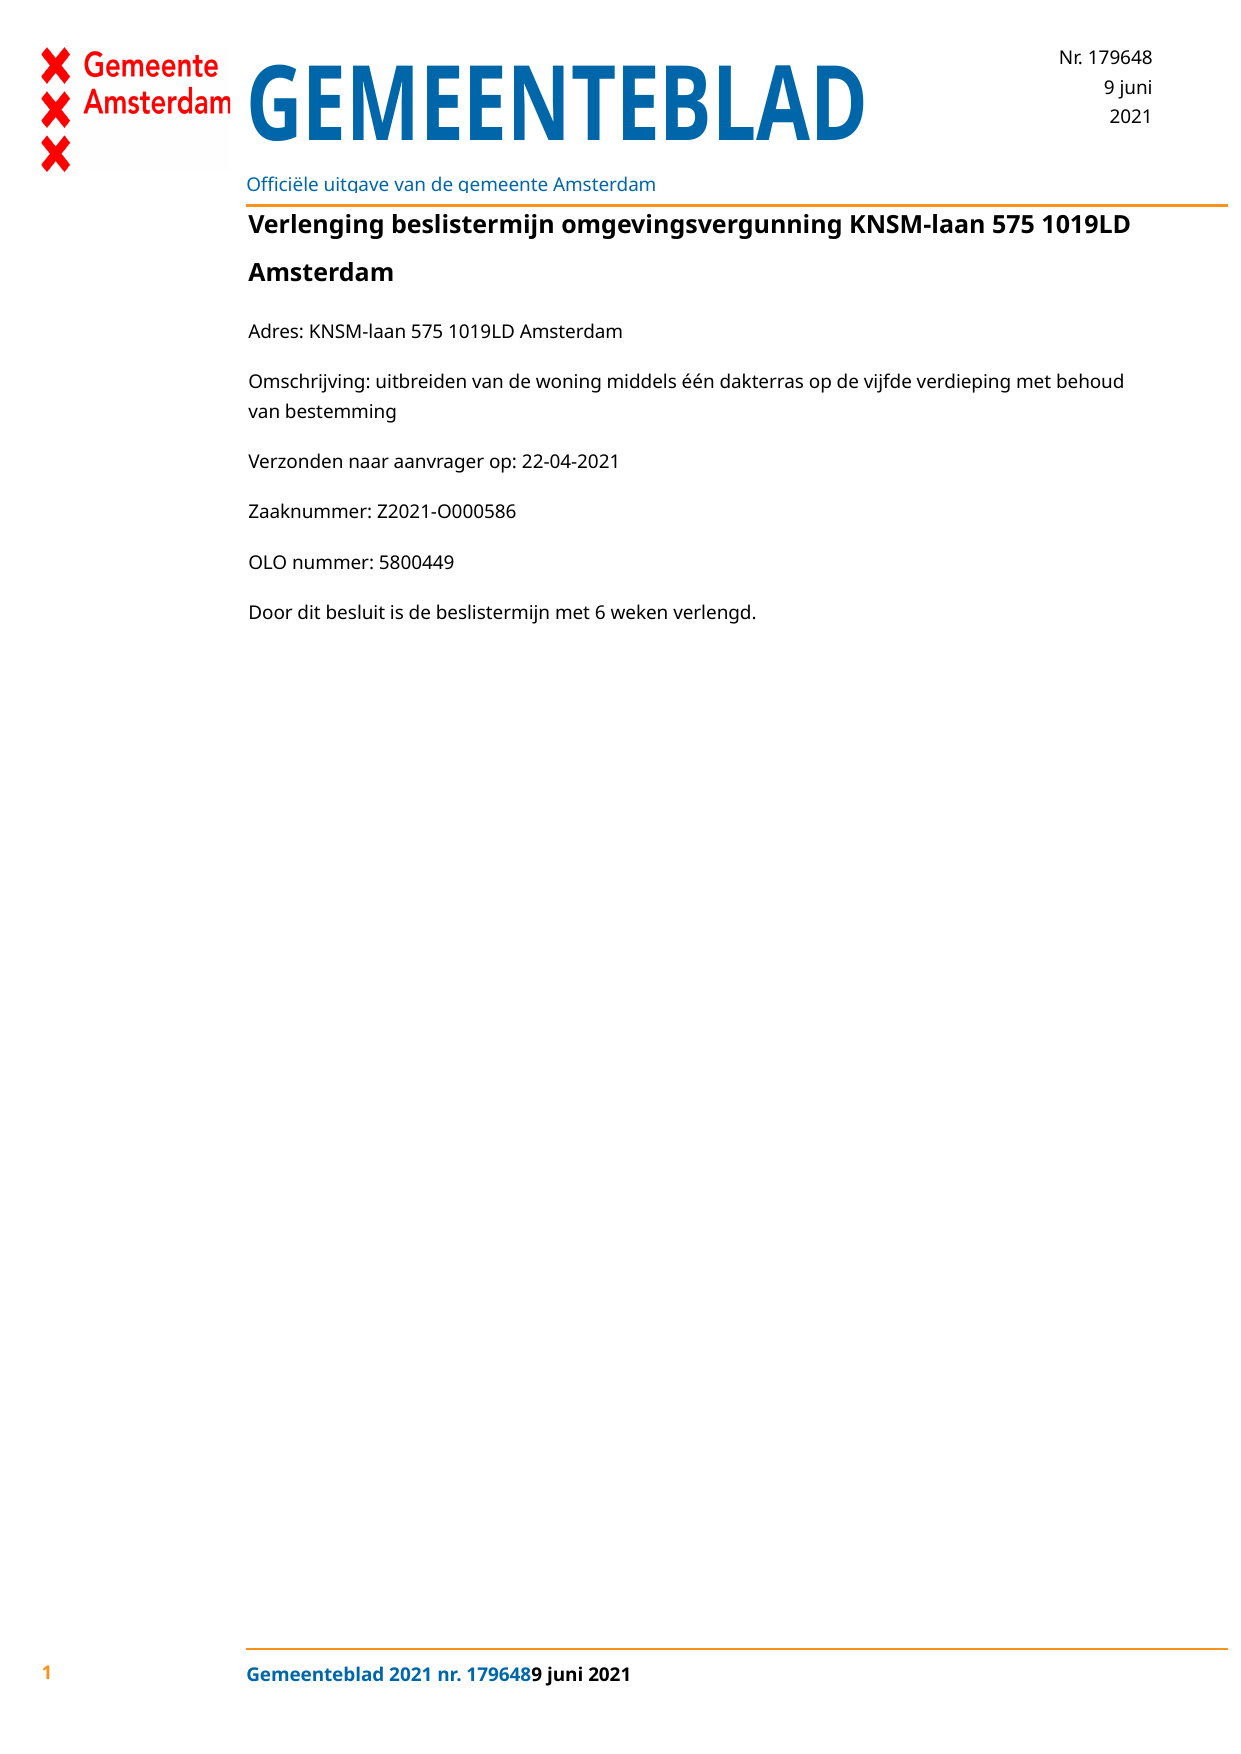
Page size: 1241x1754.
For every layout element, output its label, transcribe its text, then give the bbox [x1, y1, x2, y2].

text Verlenging beslistermijn omgevingsvergunning KNSM-laan 575 1019LD Amsterdam [248, 207, 1152, 288]
text Zaaknummer: Z2021-O000586 [248, 499, 1152, 524]
text Door dit besluit is de beslistermijn met 6 weken verlengd. [248, 599, 1152, 625]
text OLO nummer: 5800449 [248, 549, 1152, 575]
text Verzonden naar aanvrager op: 22-04-2021 [248, 448, 1152, 474]
text Omschrijving: uitbreiden van de woning middels één dakterras op de vijfde verdieping met behoud van bestemming [248, 368, 1152, 424]
text Adres: KNSM-laan 575 1019LD Amsterdam [248, 318, 1152, 344]
picture [41, 47, 231, 172]
